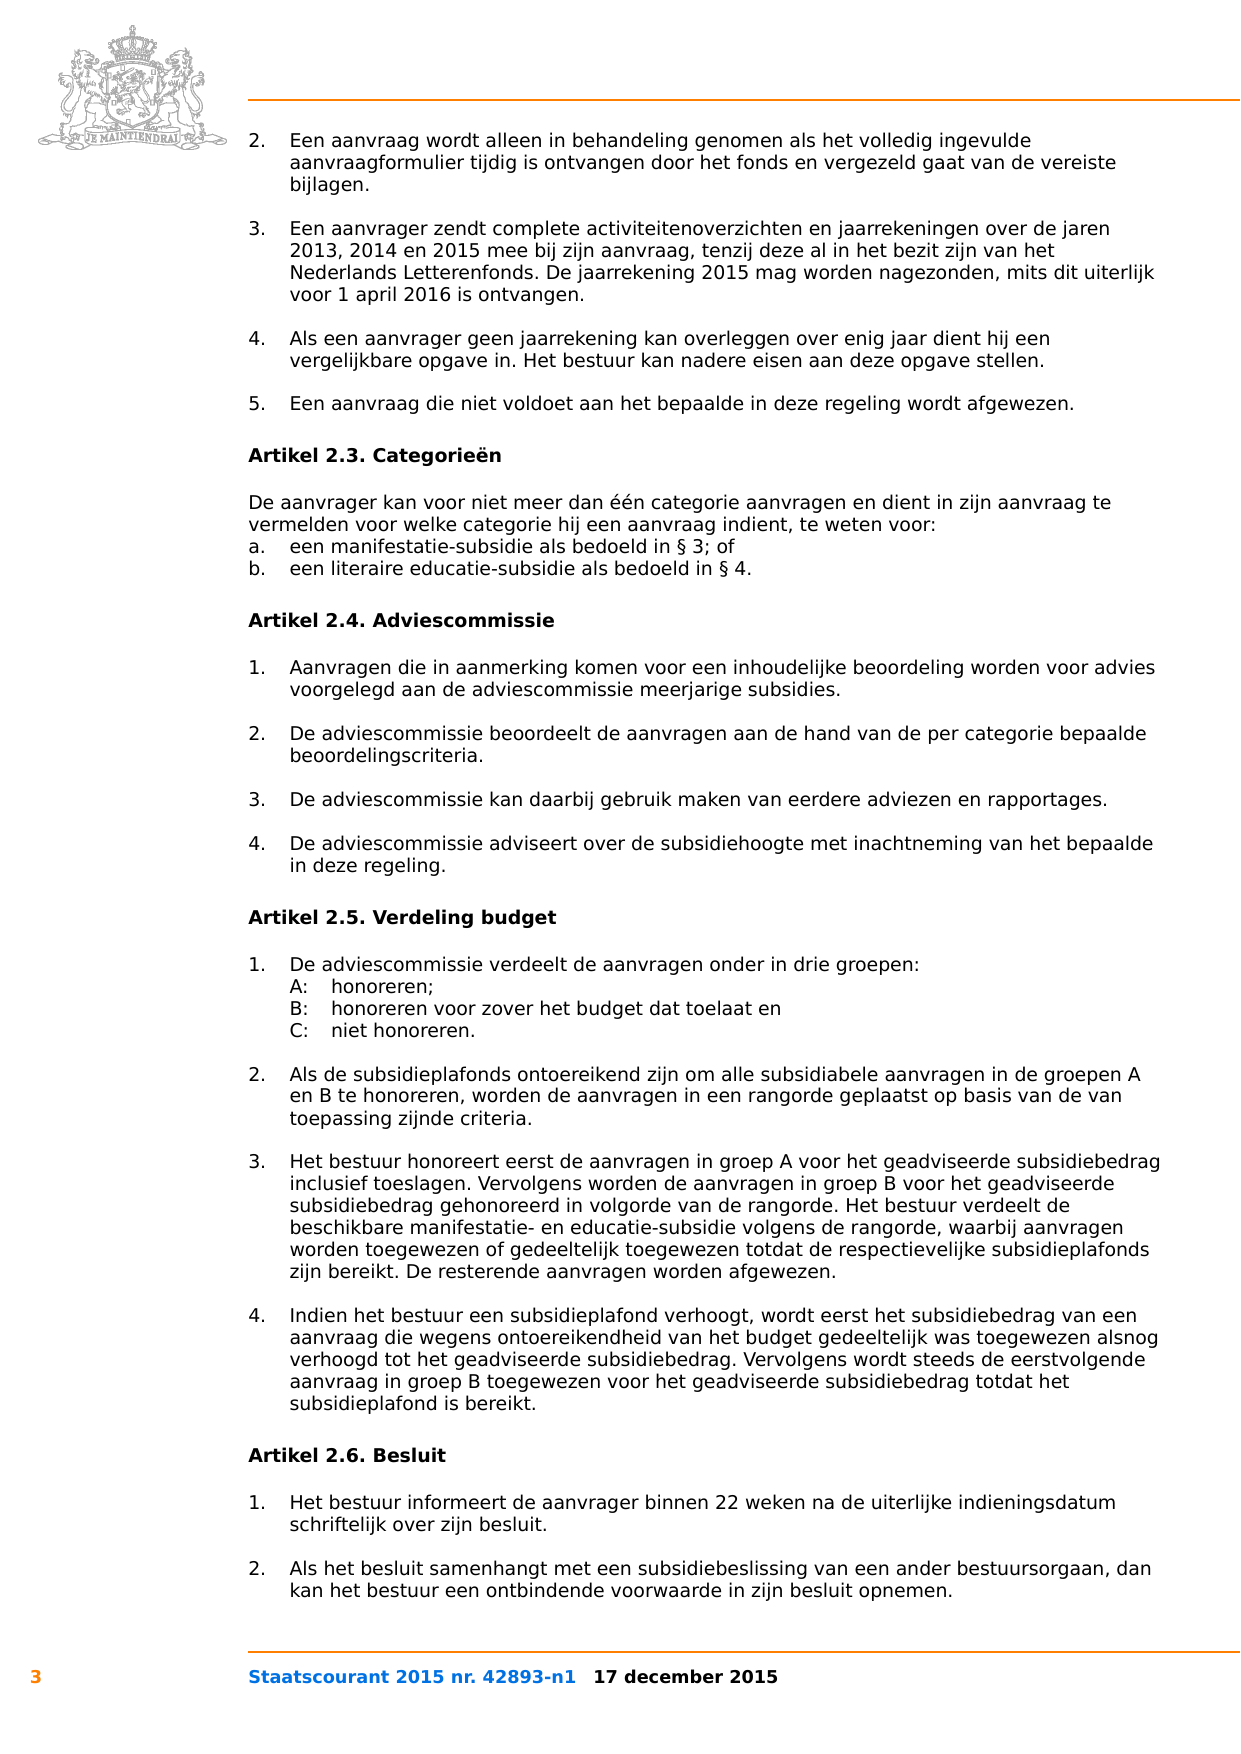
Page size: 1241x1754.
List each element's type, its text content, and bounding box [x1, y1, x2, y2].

text De aanvrager kan voor niet meer dan één categorie aanvragen en dient in zijn aanvraag te vermelden voor welke categorie hij een aanvraag indient, te weten voor: [248, 492, 1163, 536]
subtitle Artikel 2.5. Verdeling budget [248, 907, 1163, 929]
text 1. Aanvragen die in aanmerking komen voor een inhoudelijke beoordeling worden voor advies voorgelegd aan de adviescommissie meerjarige subsidies. [248, 657, 1163, 701]
text 1. De adviescommissie verdeelt de aanvragen onder in drie groepen: [248, 954, 1163, 976]
text 4. Als een aanvrager geen jaarrekening kan overleggen over enig jaar dient hij een vergelijkbare opgave in. Het bestuur kan nadere eisen aan deze opgave stellen. [248, 327, 1163, 371]
text 4. Indien het bestuur een subsidieplafond verhoogt, wordt eerst het subsidiebedrag van een aanvraag die wegens ontoereikendheid van het budget gedeeltelijk was toegewezen alsnog verhoogd tot het geadviseerde subsidiebedrag. Vervolgens wordt steeds de eerstvolgende aanvraag in groep B toegewezen voor het geadviseerde subsidiebedrag totdat het subsidieplafond is bereikt. [248, 1305, 1163, 1415]
text 4. De adviescommissie adviseert over de subsidiehoogte met inachtneming van het bepaalde in deze regeling. [248, 833, 1163, 877]
subtitle Artikel 2.6. Besluit [248, 1445, 1163, 1467]
picture [38, 25, 227, 150]
text 2. Als de subsidieplafonds ontoereikend zijn om alle subsidiabele aanvragen in de groepen A en B te honoreren, worden de aanvragen in een rangorde geplaatst op basis van de van toepassing zijnde criteria. [248, 1063, 1163, 1129]
text 2. De adviescommissie beoordeelt de aanvragen aan de hand van de per categorie bepaalde beoordelingscriteria. [248, 723, 1163, 767]
text 3. De adviescommissie kan daarbij gebruik maken van eerdere adviezen en rapportages. [248, 789, 1163, 811]
subtitle Artikel 2.3. Categorieën [248, 445, 1163, 467]
text B: honoreren voor zover het budget dat toelaat en [289, 998, 1163, 1019]
text C: niet honoreren. [289, 1019, 1163, 1042]
text 3. Het bestuur honoreert eerst de aanvragen in groep A voor het geadviseerde subsidiebedrag inclusief toeslagen. Vervolgens worden de aanvragen in groep B voor het geadviseerde subsidiebedrag gehonoreerd in volgorde van de rangorde. Het bestuur verdeelt de beschikbare manifestatie- en educatie-subsidie volgens de rangorde, waarbij aanvragen worden toegewezen of gedeeltelijk toegewezen totdat de respectievelijke subsidieplafonds zijn bereikt. De resterende aanvragen worden afgewezen. [248, 1151, 1163, 1283]
text b. een literaire educatie-subsidie als bedoeld in § 4. [248, 558, 1163, 580]
text a. een manifestatie-subsidie als bedoeld in § 3; of [248, 536, 1163, 558]
text 2. Een aanvraag wordt alleen in behandeling genomen als het volledig ingevulde aanvraagformulier tijdig is ontvangen door het fonds en vergezeld gaat van de vereiste bijlagen. [248, 130, 1163, 196]
subtitle Artikel 2.4. Adviescommissie [248, 610, 1163, 632]
text 3. Een aanvrager zendt complete activiteitenoverzichten en jaarrekeningen over de jaren 2013, 2014 en 2015 mee bij zijn aanvraag, tenzij deze al in het bezit zijn van het Nederlands Letterenfonds. De jaarrekening 2015 mag worden nagezonden, mits dit uiterlijk voor 1 april 2016 is ontvangen. [248, 218, 1163, 306]
text 2. Als het besluit samenhangt met een subsidiebeslissing van een ander bestuursorgaan, dan kan het bestuur een ontbindende voorwaarde in zijn besluit opnemen. [248, 1558, 1163, 1602]
text 5. Een aanvraag die niet voldoet aan het bepaalde in deze regeling wordt afgewezen. [248, 393, 1163, 415]
text A: honoreren; [289, 976, 1163, 998]
text 1. Het bestuur informeert de aanvrager binnen 22 weken na de uiterlijke indieningsdatum schriftelijk over zijn besluit. [248, 1492, 1163, 1536]
